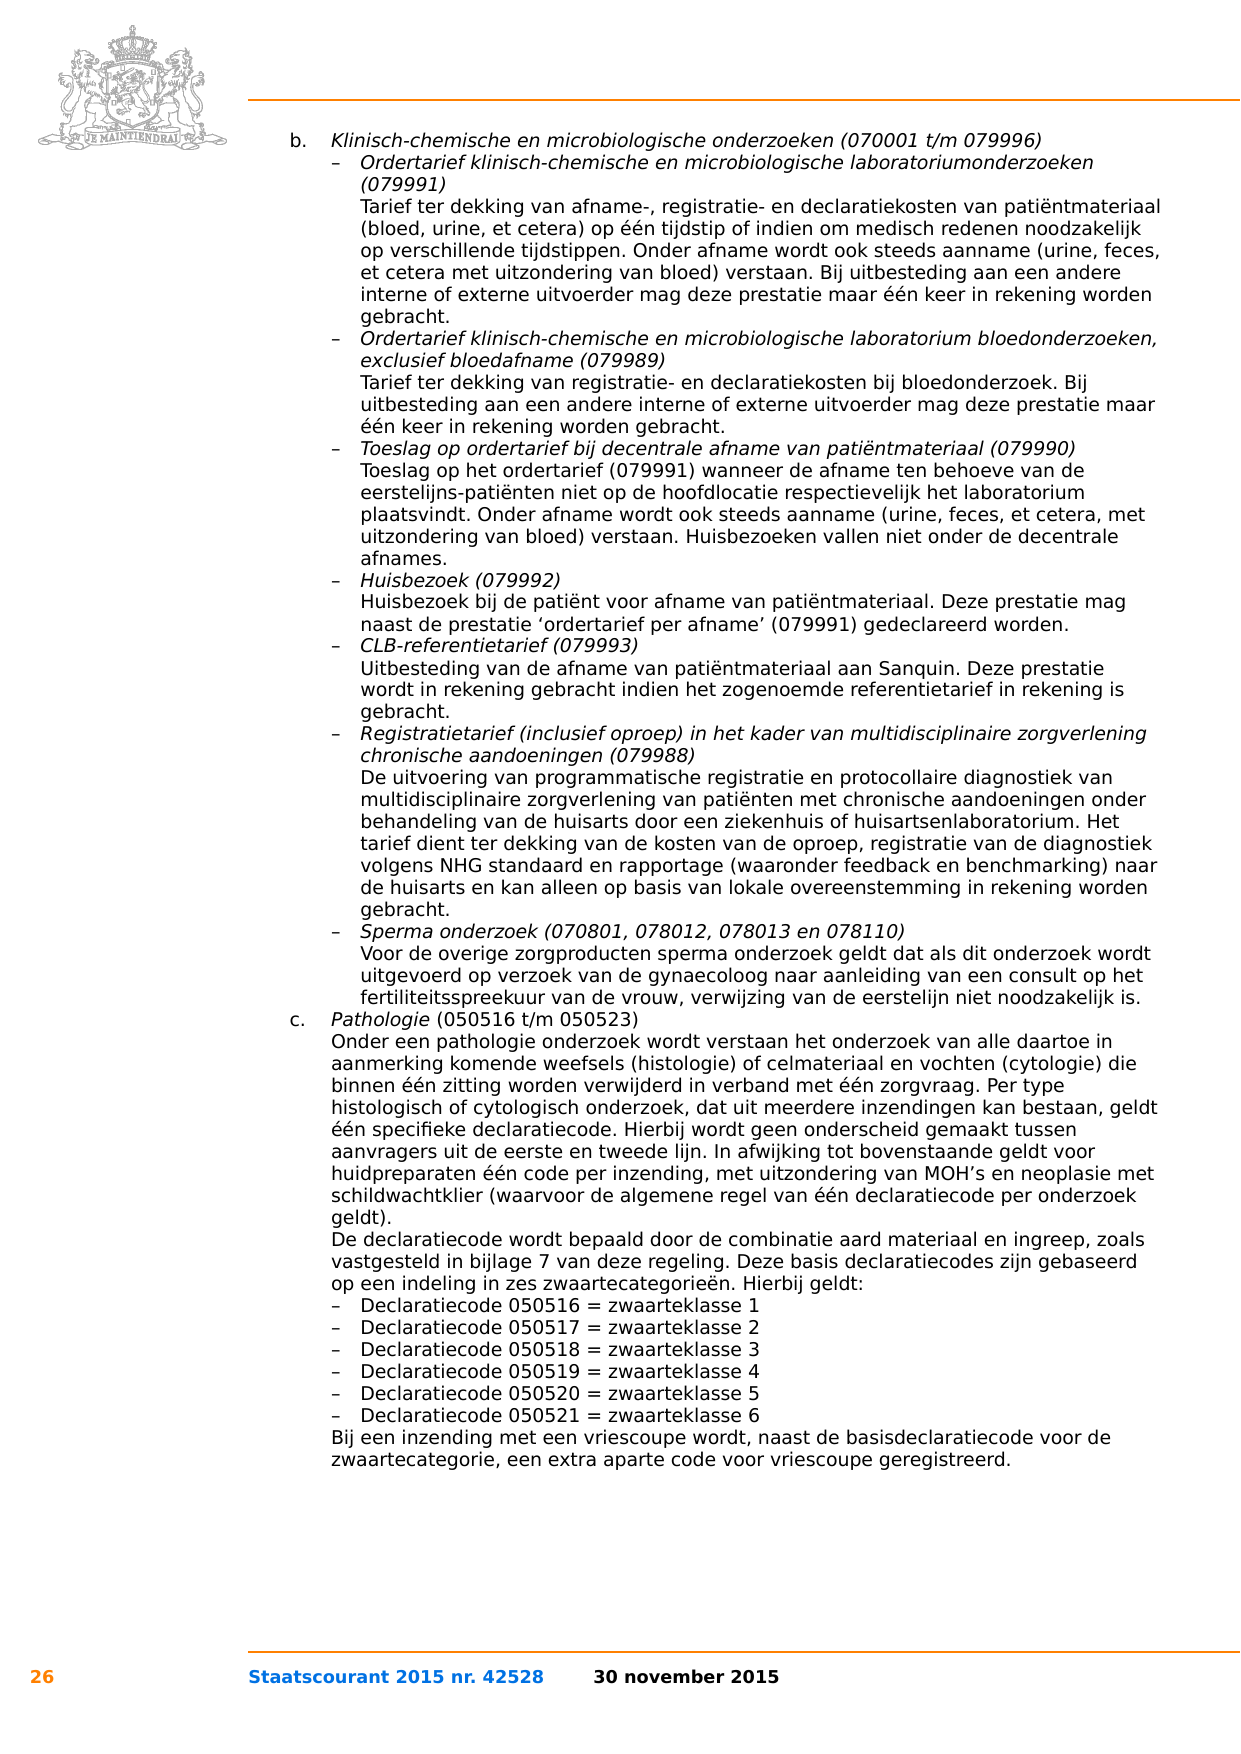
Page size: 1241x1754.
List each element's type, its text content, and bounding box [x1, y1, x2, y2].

text Voor de overige zorgproducten sperma onderzoek geldt dat als dit onderzoek wordt uitgevoerd op verzoek van de gynaecoloog naar aanleiding van een consult op het fertiliteitsspreekuur van de vrouw, verwijzing van de eerstelijn niet noodzakelijk is. [360, 943, 1163, 1009]
text Bij een inzending met een vriescoupe wordt, naast de basisdeclaratiecode voor de zwaartecategorie, een extra aparte code voor vriescoupe geregistreerd. [331, 1427, 1163, 1471]
text – Declaratiecode 050517 = zwaarteklasse 2 [331, 1317, 1163, 1339]
text – Ordertarief klinisch-chemische en microbiologische laboratoriumonderzoeken (079991) [331, 152, 1163, 196]
text c. Pathologie (050516 t/m 050523) [289, 1009, 1163, 1031]
text De uitvoering van programmatische registratie en protocollaire diagnostiek van multidisciplinaire zorgverlening van patiënten met chronische aandoeningen onder behandeling van de huisarts door een ziekenhuis of huisartsenlaboratorium. Het tarief dient ter dekking van de kosten van de oproep, registratie van de diagnostiek volgens NHG standaard en rapportage (waaronder feedback en benchmarking) naar de huisarts en kan alleen op basis van lokale overeenstemming in rekening worden gebracht. [360, 767, 1163, 921]
text Onder een pathologie onderzoek wordt verstaan het onderzoek van alle daartoe in aanmerking komende weefsels (histologie) of celmateriaal en vochten (cytologie) die binnen één zitting worden verwijderd in verband met één zorgvraag. Per type histologisch of cytologisch onderzoek, dat uit meerdere inzendingen kan bestaan, geldt één specifieke declaratiecode. Hierbij wordt geen onderscheid gemaakt tussen aanvragers uit de eerste en tweede lijn. In afwijking tot bovenstaande geldt voor huidpreparaten één code per inzending, met uitzondering van MOH’s en neoplasie met schildwachtklier (waarvoor de algemene regel van één declaratiecode per onderzoek geldt). [331, 1031, 1163, 1229]
text Toeslag op het ordertarief (079991) wanneer de afname ten behoeve van de eerstelijns-patiënten niet op de hoofdlocatie respectievelijk het laboratorium plaatsvindt. Onder afname wordt ook steeds aanname (urine, feces, et cetera, met uitzondering van bloed) verstaan. Huisbezoeken vallen niet onder de decentrale afnames. [360, 459, 1163, 569]
text – CLB-referentietarief (079993) [331, 635, 1163, 657]
text – Declaratiecode 050521 = zwaarteklasse 6 [331, 1405, 1163, 1427]
text Tarief ter dekking van afname-, registratie- en declaratiekosten van patiëntmateriaal (bloed, urine, et cetera) op één tijdstip of indien om medisch redenen noodzakelijk op verschillende tijdstippen. Onder afname wordt ook steeds aanname (urine, feces, et cetera met uitzondering van bloed) verstaan. Bij uitbesteding aan een andere interne of externe uitvoerder mag deze prestatie maar één keer in rekening worden gebracht. [360, 196, 1163, 328]
text – Declaratiecode 050519 = zwaarteklasse 4 [331, 1361, 1163, 1383]
text – Declaratiecode 050516 = zwaarteklasse 1 [331, 1295, 1163, 1317]
text Uitbesteding van de afname van patiëntmateriaal aan Sanquin. Deze prestatie wordt in rekening gebracht indien het zogenoemde referentietarief in rekening is gebracht. [360, 657, 1163, 723]
text De declaratiecode wordt bepaald door de combinatie aard materiaal en ingreep, zoals vastgesteld in bijlage 7 van deze regeling. Deze basis declaratiecodes zijn gebaseerd op een indeling in zes zwaartecategorieën. Hierbij geldt: [331, 1229, 1163, 1295]
text – Registratietarief (inclusief oproep) in het kader van multidisciplinaire zorgverlening chronische aandoeningen (079988) [331, 723, 1163, 767]
text b. Klinisch-chemische en microbiologische onderzoeken (070001 t/m 079996) [289, 130, 1163, 152]
text Huisbezoek bij de patiënt voor afname van patiëntmateriaal. Deze prestatie mag naast de prestatie ‘ordertarief per afname’ (079991) gedeclareerd worden. [360, 591, 1163, 635]
picture [38, 25, 227, 150]
text – Declaratiecode 050520 = zwaarteklasse 5 [331, 1383, 1163, 1405]
text – Huisbezoek (079992) [331, 569, 1163, 591]
text – Declaratiecode 050518 = zwaarteklasse 3 [331, 1339, 1163, 1361]
text – Sperma onderzoek (070801, 078012, 078013 en 078110) [331, 921, 1163, 943]
text – Ordertarief klinisch-chemische en microbiologische laboratorium bloedonderzoeken, exclusief bloedafname (079989) [331, 328, 1163, 372]
text – Toeslag op ordertarief bij decentrale afname van patiëntmateriaal (079990) [331, 438, 1163, 459]
text Tarief ter dekking van registratie- en declaratiekosten bij bloedonderzoek. Bij uitbesteding aan een andere interne of externe uitvoerder mag deze prestatie maar één keer in rekening worden gebracht. [360, 372, 1163, 438]
